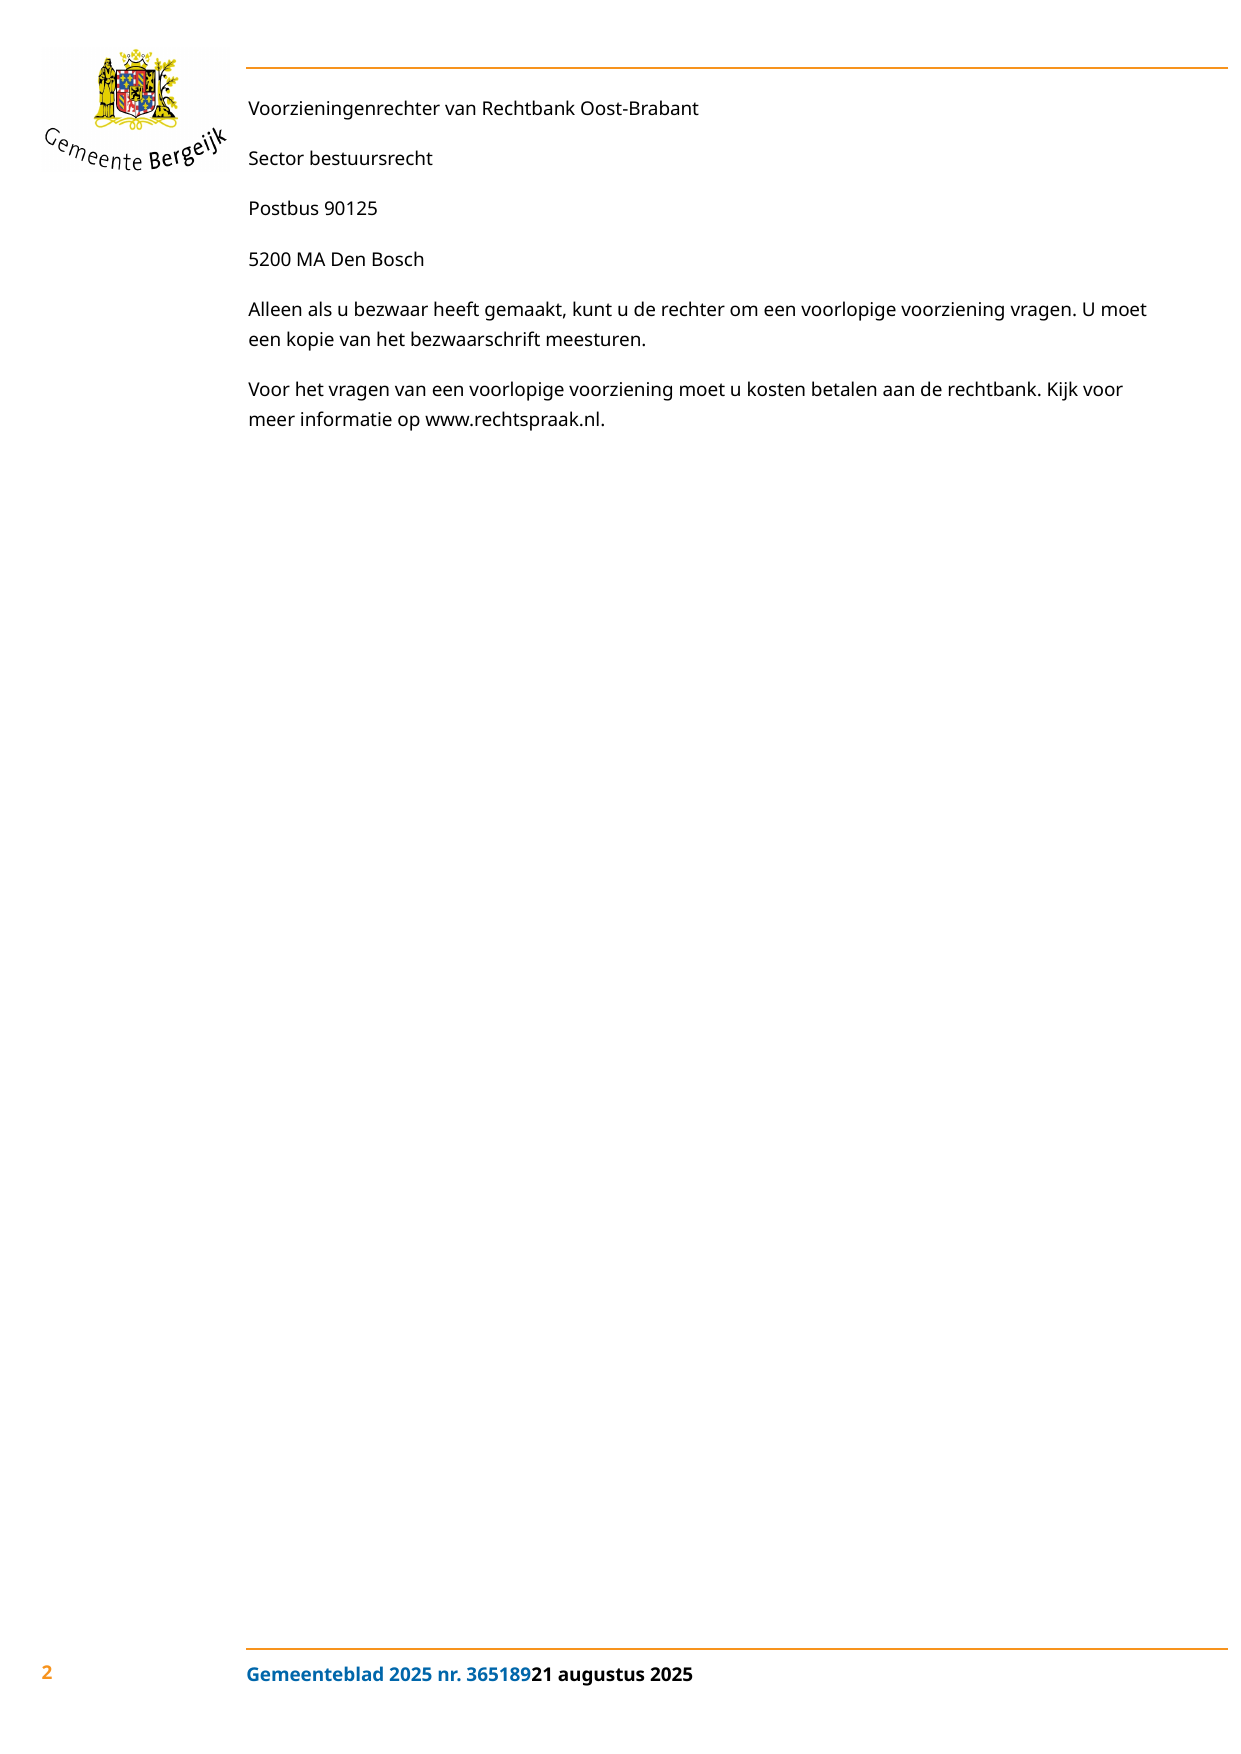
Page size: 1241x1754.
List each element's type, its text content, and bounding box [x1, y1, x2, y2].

picture [41, 47, 231, 172]
text Alleen als u bezwaar heeft gemaakt, kunt u de rechter om een voorlopige voorziening vragen. U moet een kopie van het bezwaarschrift meesturen. [248, 296, 1152, 352]
text Voorzieningenrechter van Rechtbank Oost-Brabant [248, 95, 1152, 121]
text Voor het vragen van een voorlopige voorziening moet u kosten betalen aan de rechtbank. Kijk voor meer informatie op www.rechtspraak.nl. [248, 376, 1152, 432]
text Sector bestuursrecht [248, 145, 1152, 171]
text Postbus 90125 [248, 196, 1152, 221]
text 5200 MA Den Bosch [248, 246, 1152, 272]
